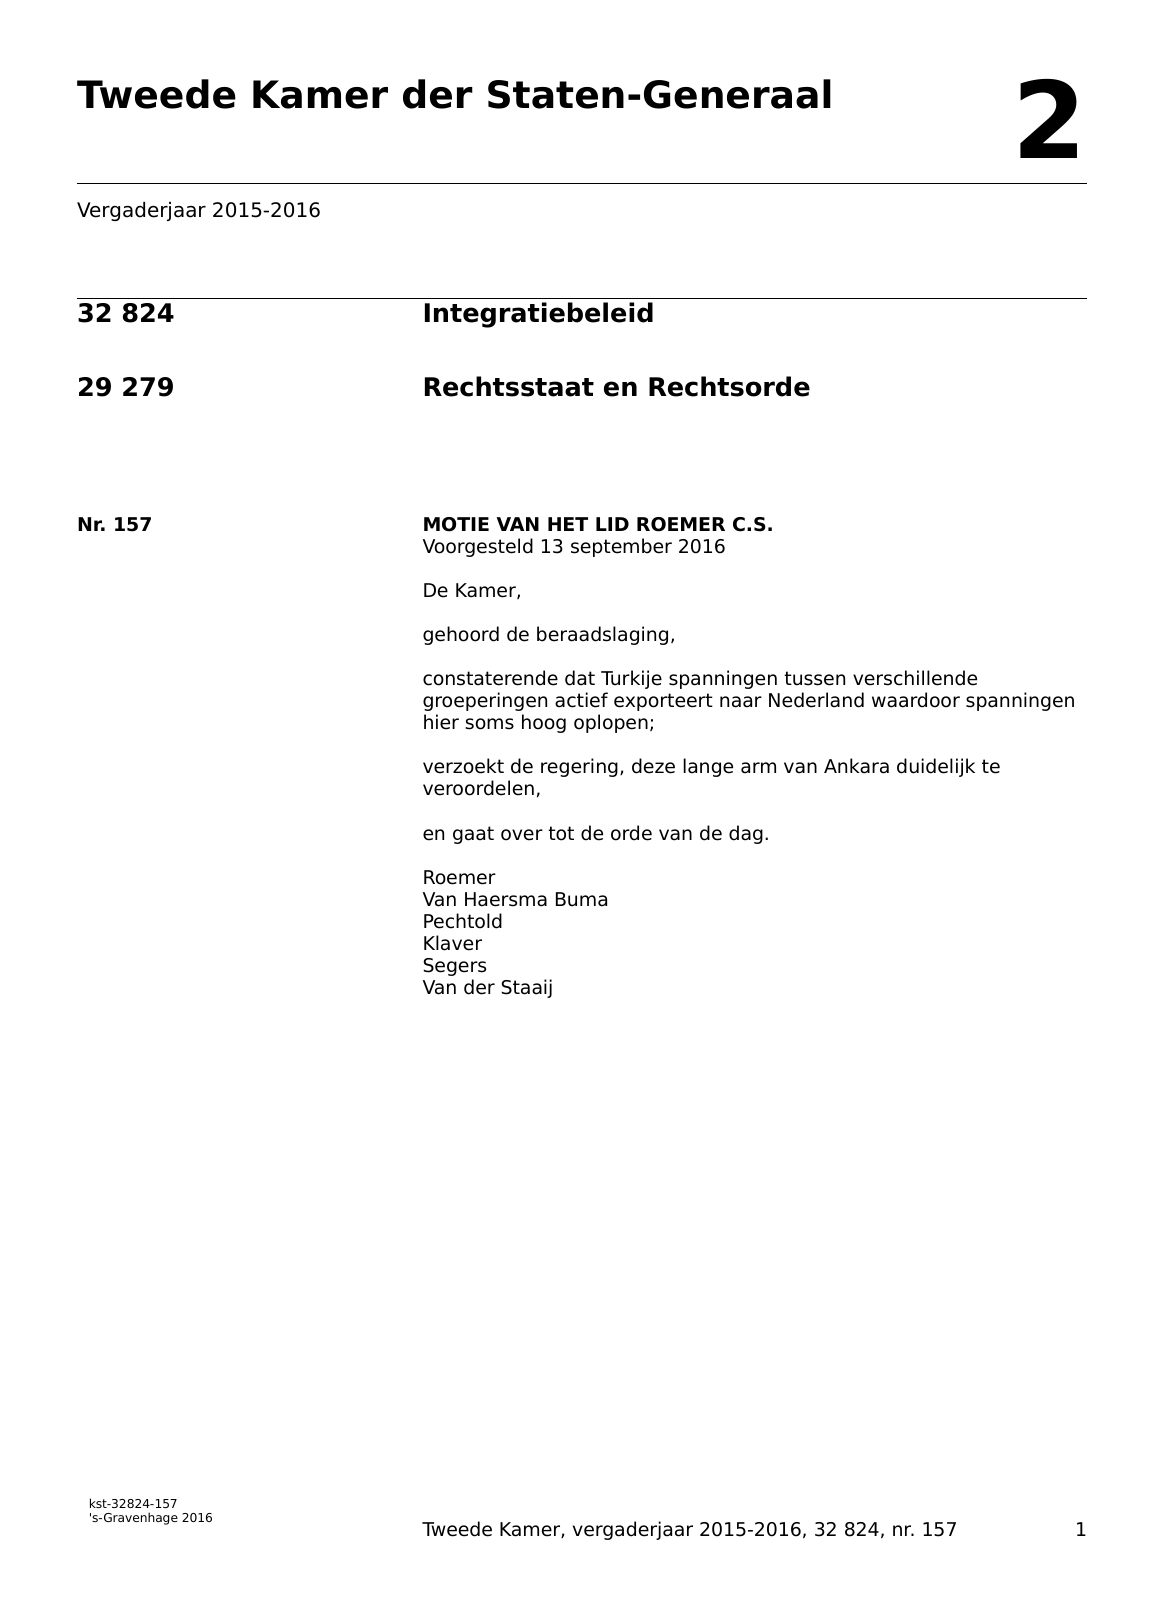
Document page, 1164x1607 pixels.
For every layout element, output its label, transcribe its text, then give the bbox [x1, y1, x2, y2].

text Voorgesteld 13 september 2016 [422, 536, 1087, 558]
subtitle 32 824 Integratiebeleid [77, 299, 1087, 329]
subtitle Nr. 157 MOTIE VAN HET LID ROEMER C.S. [77, 514, 1087, 536]
table_header Tweede Kamer der Staten-Generaal [77, 59, 886, 183]
text Pechtold [422, 911, 1087, 933]
table_cell Vergaderjaar 2015-2016 [77, 184, 1087, 298]
text constaterende dat Turkije spanningen tussen verschillende groeperingen actief exporteert naar Nederland waardoor spanningen hier soms hoog oplopen; [422, 668, 1087, 734]
text kst-32824-157 [88, 1497, 323, 1511]
subtitle 29 279 Rechtsstaat en Rechtsorde [77, 373, 1087, 403]
text Segers [422, 954, 1087, 977]
table_header 2 [886, 59, 1087, 183]
text De Kamer, [422, 580, 1087, 602]
text gehoord de beraadslaging, [422, 624, 1087, 646]
text verzoekt de regering, deze lange arm van Ankara duidelijk te veroordelen, [422, 756, 1087, 800]
text Roemer [422, 867, 1087, 889]
text 's-Gravenhage 2016 [88, 1511, 323, 1525]
text Van der Staaij [422, 977, 1087, 998]
text Van Haersma Buma [422, 889, 1087, 911]
text Klaver [422, 933, 1087, 954]
text en gaat over tot de orde van de dag. [422, 822, 1087, 844]
